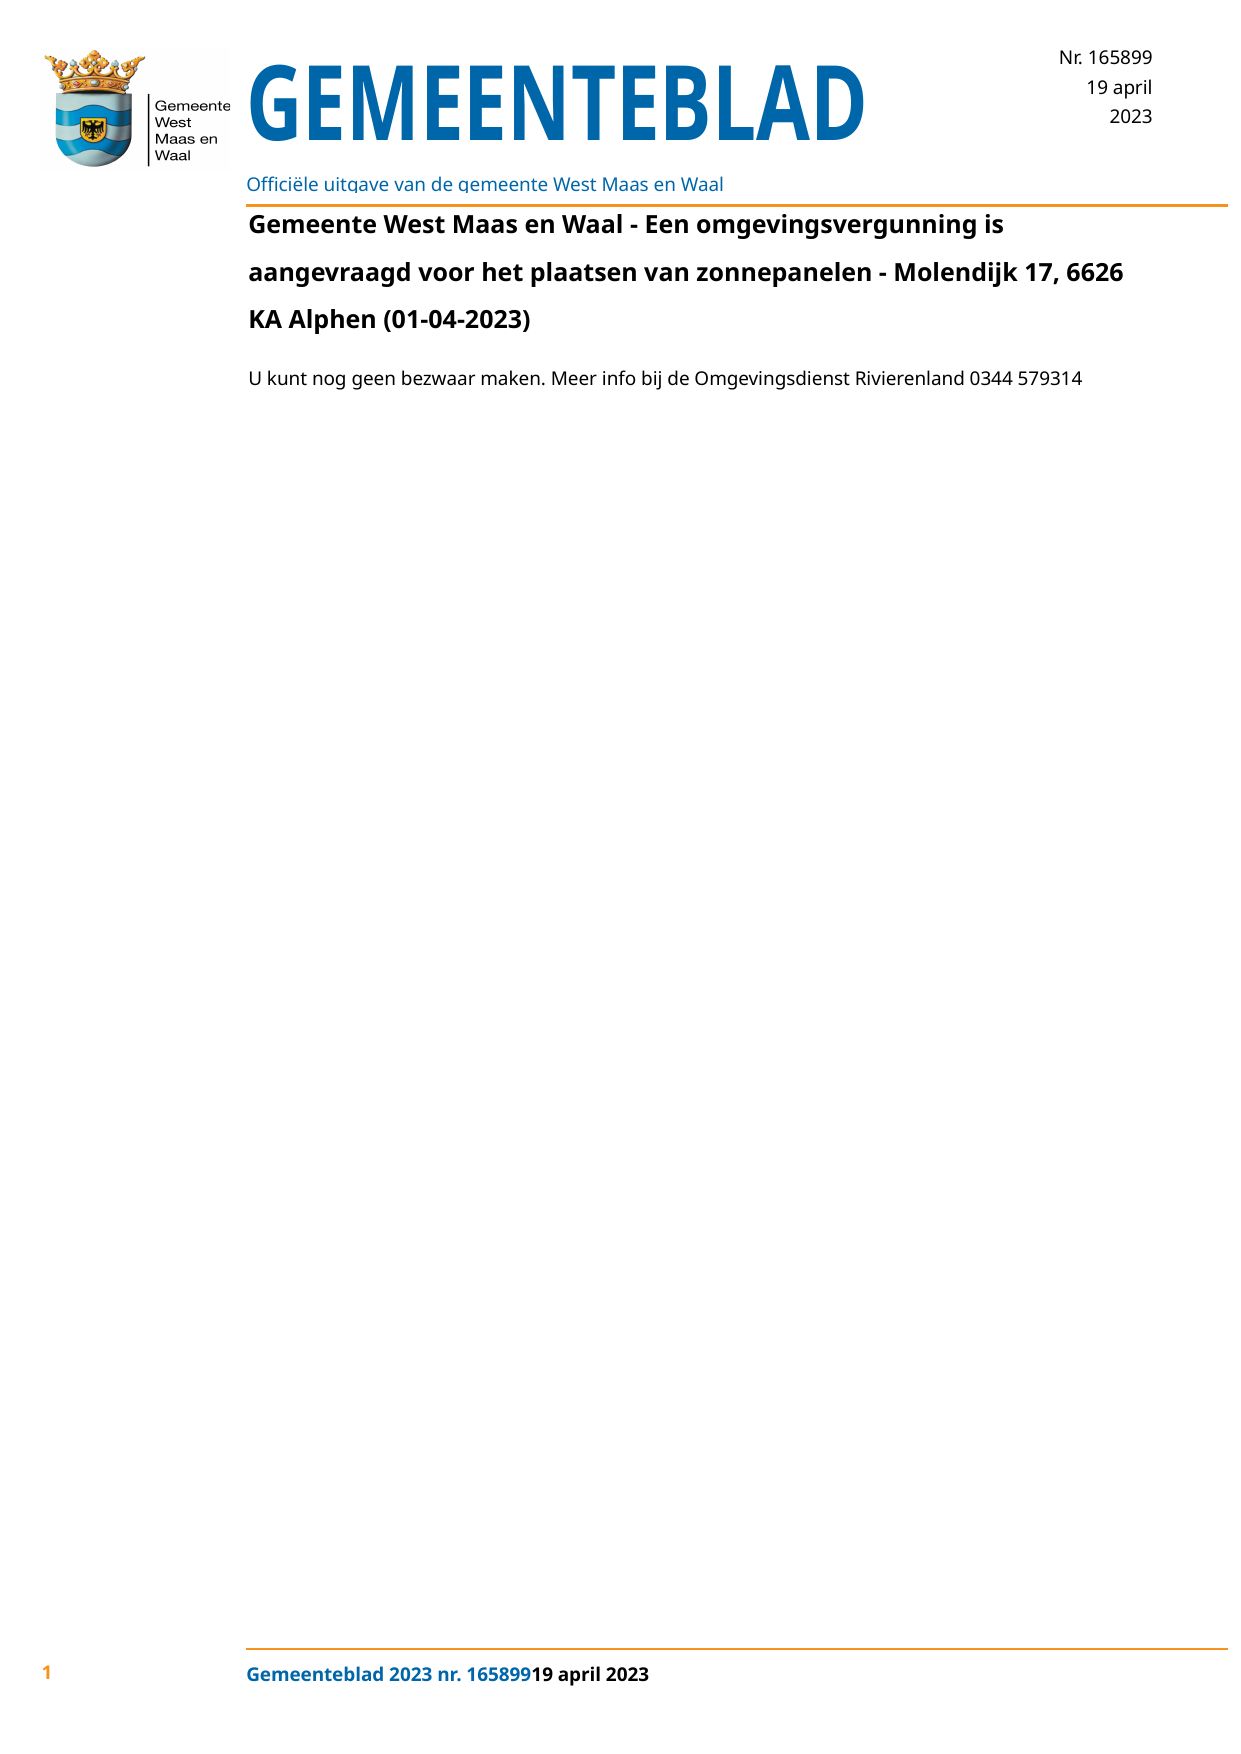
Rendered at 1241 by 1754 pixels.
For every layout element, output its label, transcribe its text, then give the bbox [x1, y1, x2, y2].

text U kunt nog geen bezwaar maken. Meer info bij de Omgevingsdienst Rivierenland 0344 579314 [248, 366, 1152, 391]
picture [41, 47, 231, 172]
text Gemeente West Maas en Waal - Een omgevingsvergunning is aangevraagd voor het plaatsen van zonnepanelen - Molendijk 17, 6626 KA Alphen (01-04-2023) [248, 207, 1152, 336]
